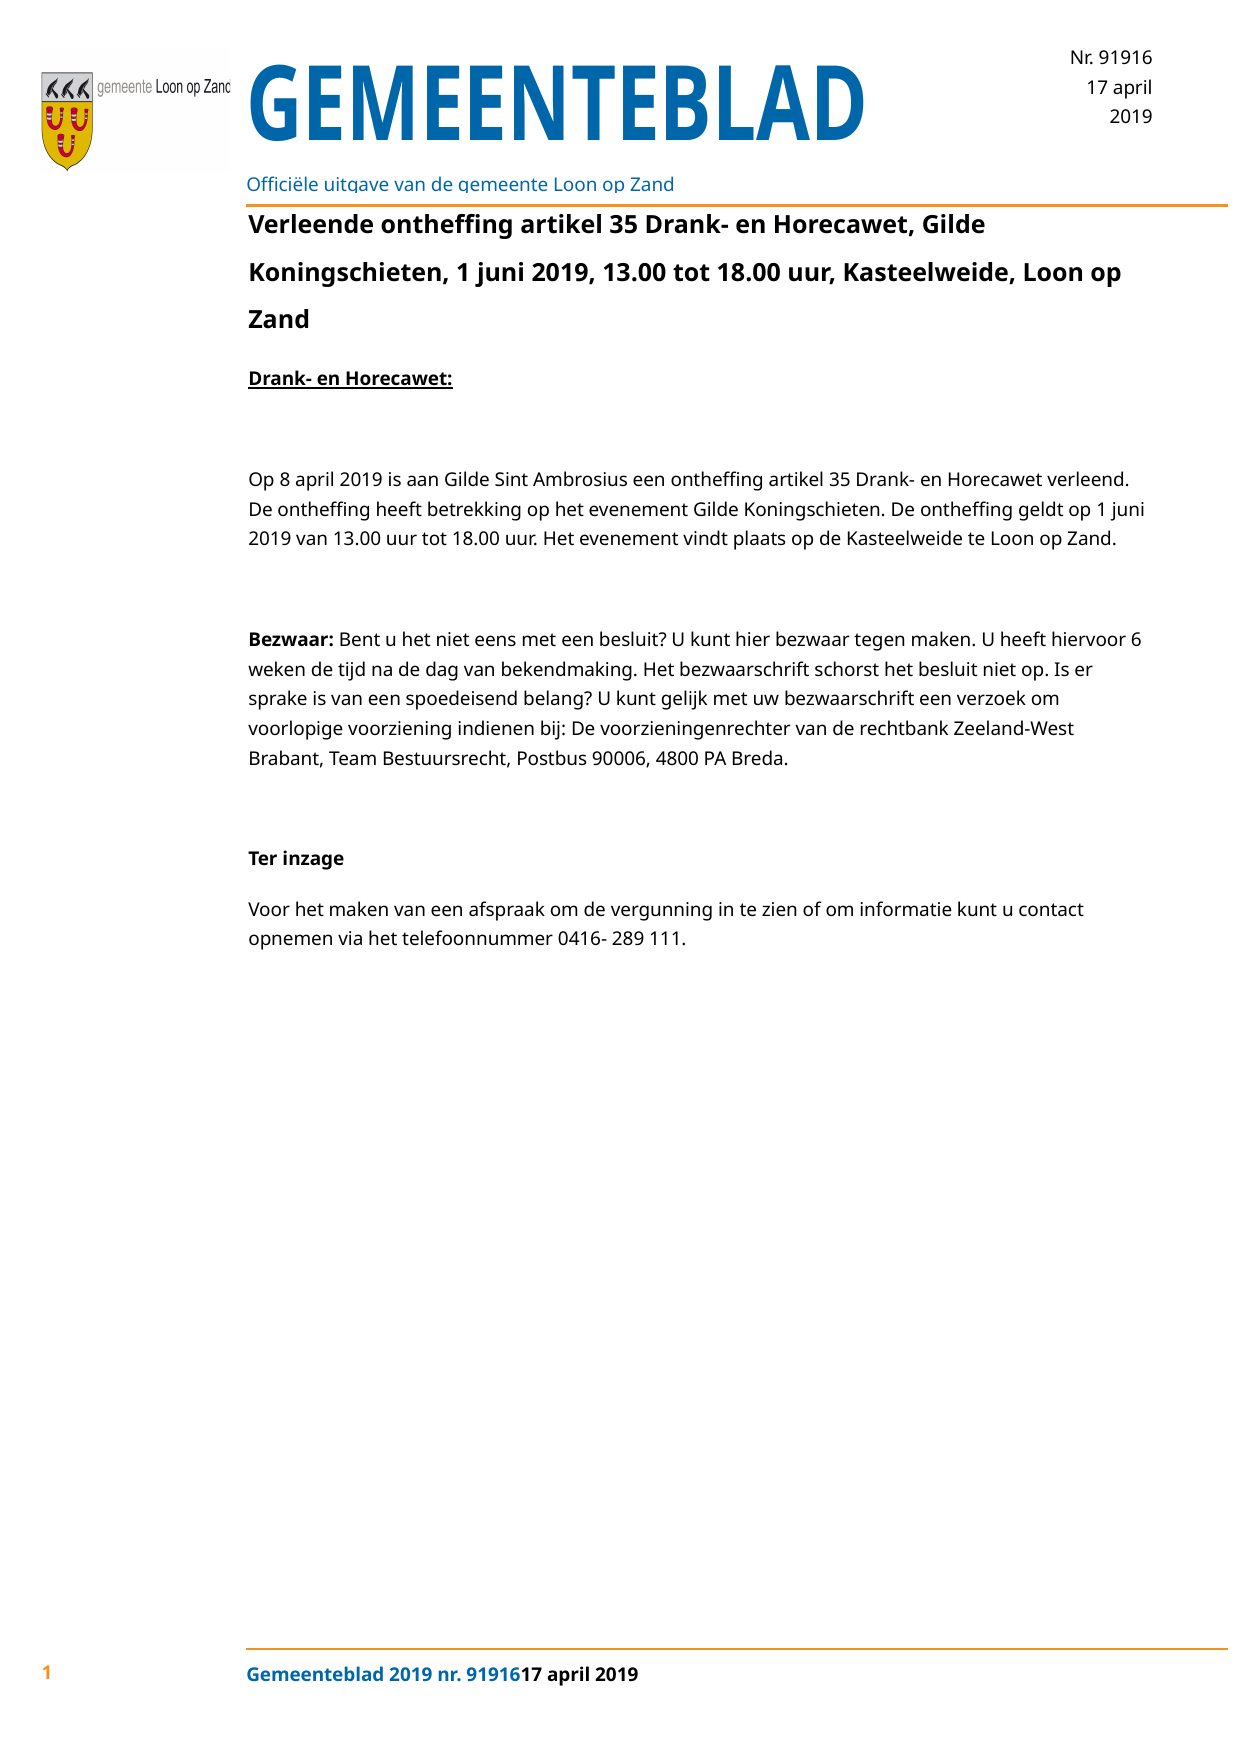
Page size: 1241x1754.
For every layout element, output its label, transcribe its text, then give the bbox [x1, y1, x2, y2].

text Bezwaar: Bent u het niet eens met een besluit? U kunt hier bezwaar tegen maken. U heeft hiervoor 6 weken de tijd na de dag van bekendmaking. Het bezwaarschrift schorst het besluit niet op. Is er sprake is van een spoedeisend belang? U kunt gelijk met uw bezwaarschrift een verzoek om voorlopige voorziening indienen bij: De voorzieningenrechter van de rechtbank Zeeland-West Brabant, Team Bestuursrecht, Postbus 90006, 4800 PA Breda. [248, 626, 1152, 770]
text Op 8 april 2019 is aan Gilde Sint Ambrosius een ontheffing artikel 35 Drank- en Horecawet verleend. De ontheffing heeft betrekking op het evenement Gilde Koningschieten. De ontheffing geldt op 1 juni 2019 van 13.00 uur tot 18.00 uur. Het evenement vindt plaats op de Kasteelweide te Loon op Zand. [248, 466, 1152, 551]
text Verleende ontheffing artikel 35 Drank- en Horecawet, Gilde Koningschieten, 1 juni 2019, 13.00 tot 18.00 uur, Kasteelweide, Loon op Zand [248, 207, 1152, 336]
picture [41, 47, 231, 172]
text Ter inzage [248, 846, 1152, 871]
text Drank- en Horecawet: [248, 366, 1152, 391]
text Voor het maken van een afspraak om de vergunning in te zien of om informatie kunt u contact opnemen via het telefoonnummer 0416- 289 111. [248, 896, 1152, 951]
